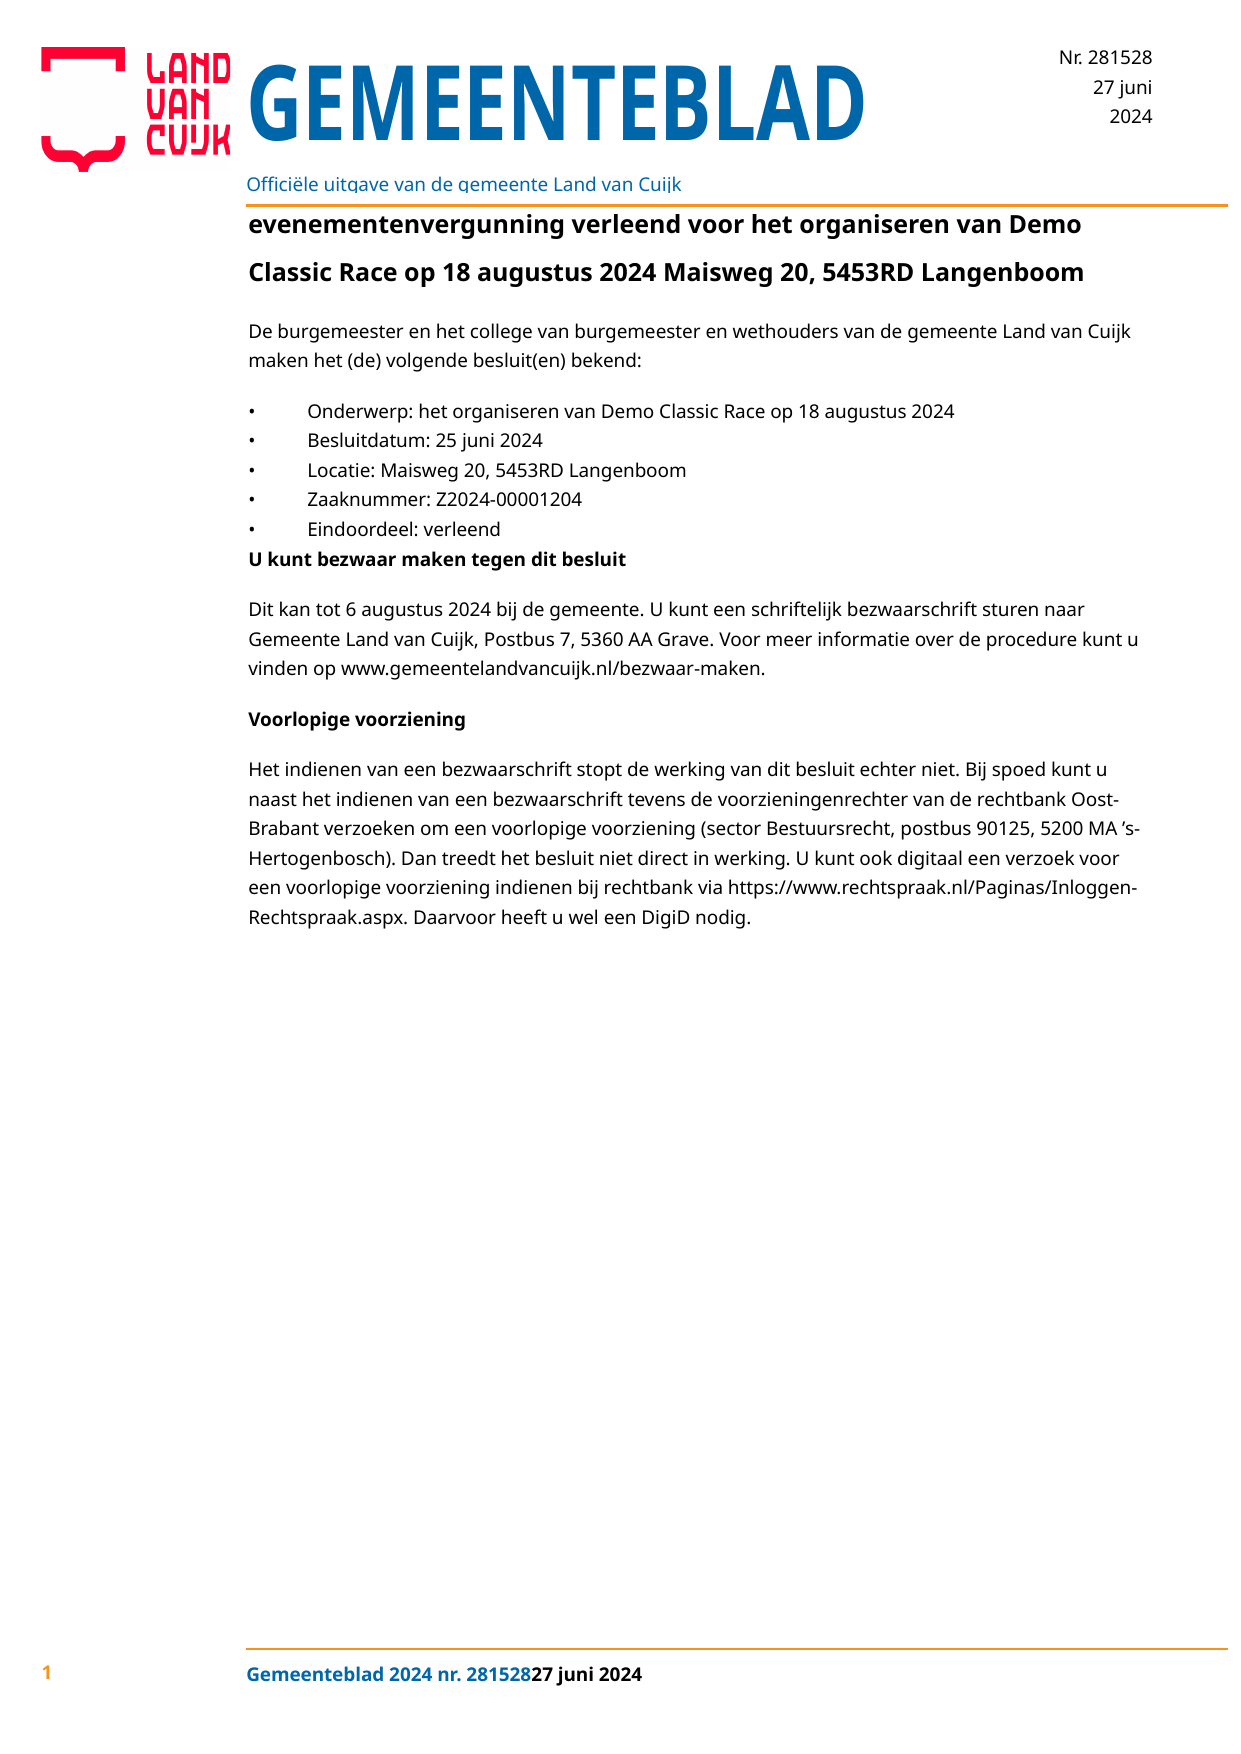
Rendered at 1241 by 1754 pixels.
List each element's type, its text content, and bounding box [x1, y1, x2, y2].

text Dit kan tot 6 augustus 2024 bij de gemeente. U kunt een schriftelijk bezwaarschrift sturen naar Gemeente Land van Cuijk, Postbus 7, 5360 AA Grave. Voor meer informatie over de procedure kunt u vinden op www.gemeentelandvancuijk.nl/bezwaar-maken. [248, 596, 1152, 681]
text De burgemeester en het college van burgemeester en wethouders van de gemeente Land van Cuijk maken het (de) volgende besluit(en) bekend: [248, 318, 1152, 373]
text Voorlopige voorziening [248, 706, 1152, 732]
text Het indienen van een bezwaarschrift stopt de werking van dit besluit echter niet. Bij spoed kunt u naast het indienen van een bezwaarschrift tevens de voorzieningenrechter van de rechtbank Oost-Brabant verzoeken om een voorlopige voorziening (sector Bestuursrecht, postbus 90125, 5200 MA ’s-Hertogenbosch). Dan treedt het besluit niet direct in werking. U kunt ook digitaal een verzoek voor een voorlopige voorziening indienen bij rechtbank via https://www.rechtspraak.nl/Paginas/Inloggen-Rechtspraak.aspx. Daarvoor heeft u wel een DigiD nodig. [248, 756, 1152, 930]
text evenementenvergunning verleend voor het organiseren van Demo Classic Race op 18 augustus 2024 Maisweg 20, 5453RD Langenboom [248, 207, 1152, 288]
list Locatie: Maisweg 20, 5453RD Langenboom [248, 457, 1152, 483]
picture [41, 47, 231, 172]
list Zaaknummer: Z2024-00001204 [248, 487, 1152, 512]
list Besluitdatum: 25 juni 2024 [248, 427, 1152, 453]
list Eindoordeel: verleend [248, 516, 1152, 542]
list Onderwerp: het organiseren van Demo Classic Race op 18 augustus 2024 [248, 398, 1152, 424]
text U kunt bezwaar maken tegen dit besluit [248, 546, 1152, 572]
